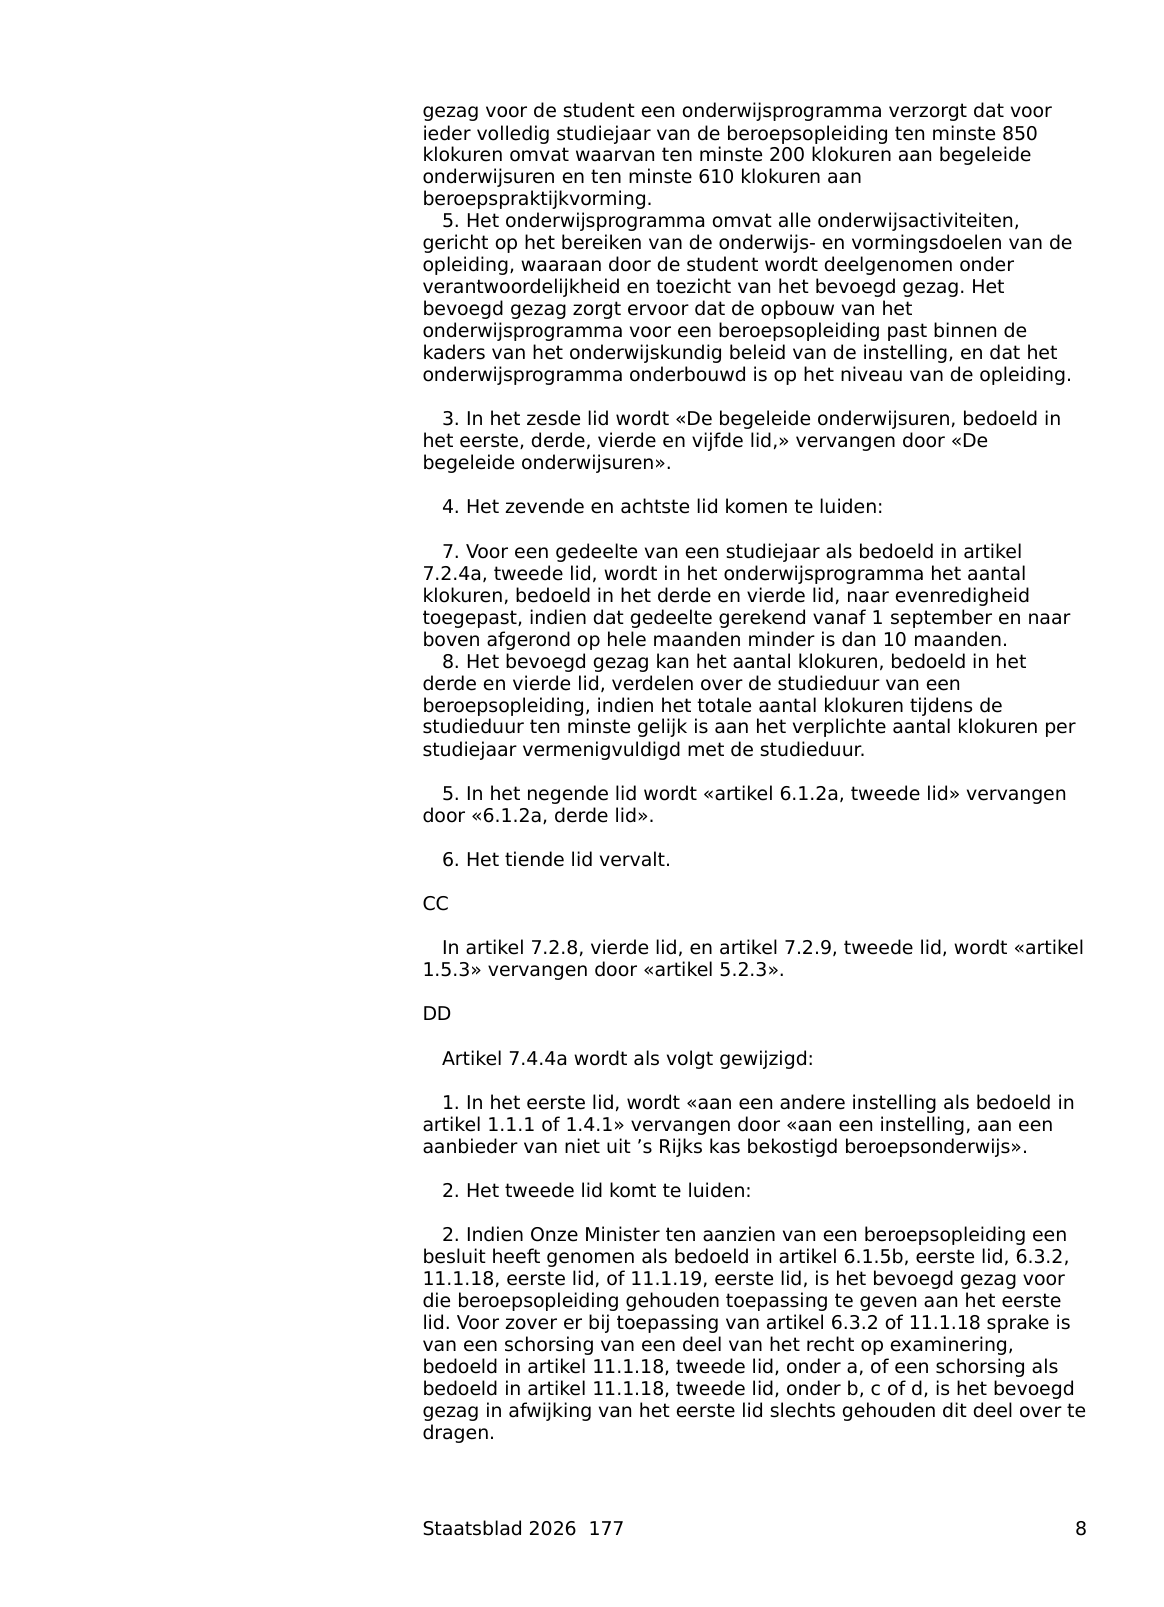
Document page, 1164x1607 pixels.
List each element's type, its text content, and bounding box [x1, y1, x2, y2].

text 2. Indien Onze Minister ten aanzien van een beroepsopleiding een besluit heeft genomen als bedoeld in artikel 6.1.5b, eerste lid, 6.3.2, 11.1.18, eerste lid, of 11.1.19, eerste lid, is het bevoegd gezag voor die beroepsopleiding gehouden toepassing te geven aan het eerste lid. Voor zover er bij toepassing van artikel 6.3.2 of 11.1.18 sprake is van een schorsing van een deel van het recht op examinering, bedoeld in artikel 11.1.18, tweede lid, onder a, of een schorsing als bedoeld in artikel 11.1.18, tweede lid, onder b, c of d, is het bevoegd gezag in afwijking van het eerste lid slechts gehouden dit deel over te dragen. [422, 1224, 1087, 1444]
text gezag voor de student een onderwijsprogramma verzorgt dat voor ieder volledig studiejaar van de beroepsopleiding ten minste 850 klokuren omvat waarvan ten minste 200 klokuren aan begeleide onderwijsuren en ten minste 610 klokuren aan beroepspraktijkvorming. [422, 100, 1087, 210]
text 1. In het eerste lid, wordt «aan een andere instelling als bedoeld in artikel 1.1.1 of 1.4.1» vervangen door «aan een instelling, aan een aanbieder van niet uit ’s Rijks kas bekostigd beroepsonderwijs». [422, 1092, 1087, 1157]
text 2. Het tweede lid komt te luiden: [422, 1180, 1087, 1202]
text 5. In het negende lid wordt «artikel 6.1.2a, tweede lid» vervangen door «6.1.2a, derde lid». [422, 783, 1087, 827]
text DD [422, 1003, 1087, 1025]
text 5. Het onderwijsprogramma omvat alle onderwijsactiviteiten, gericht op het bereiken van de onderwijs- en vormingsdoelen van de opleiding, waaraan door de student wordt deelgenomen onder verantwoordelijkheid en toezicht van het bevoegd gezag. Het bevoegd gezag zorgt ervoor dat de opbouw van het onderwijsprogramma voor een beroepsopleiding past binnen de kaders van het onderwijskundig beleid van de instelling, en dat het onderwijsprogramma onderbouwd is op het niveau van de opleiding. [422, 210, 1087, 386]
text 6. Het tiende lid vervalt. [422, 849, 1087, 871]
text In artikel 7.2.8, vierde lid, en artikel 7.2.9, tweede lid, wordt «artikel 1.5.3» vervangen door «artikel 5.2.3». [422, 937, 1087, 981]
text 8. Het bevoegd gezag kan het aantal klokuren, bedoeld in het derde en vierde lid, verdelen over de studieduur van een beroepsopleiding, indien het totale aantal klokuren tijdens de studieduur ten minste gelijk is aan het verplichte aantal klokuren per studiejaar vermenigvuldigd met de studieduur. [422, 651, 1087, 760]
text Artikel 7.4.4a wordt als volgt gewijzigd: [422, 1047, 1087, 1069]
text CC [422, 893, 1087, 915]
text 3. In het zesde lid wordt «De begeleide onderwijsuren, bedoeld in het eerste, derde, vierde en vijfde lid,» vervangen door «De begeleide onderwijsuren». [422, 408, 1087, 474]
text 4. Het zevende en achtste lid komen te luiden: [422, 496, 1087, 518]
text 7. Voor een gedeelte van een studiejaar als bedoeld in artikel 7.2.4a, tweede lid, wordt in het onderwijsprogramma het aantal klokuren, bedoeld in het derde en vierde lid, naar evenredigheid toegepast, indien dat gedeelte gerekend vanaf 1 september en naar boven afgerond op hele maanden minder is dan 10 maanden. [422, 541, 1087, 651]
